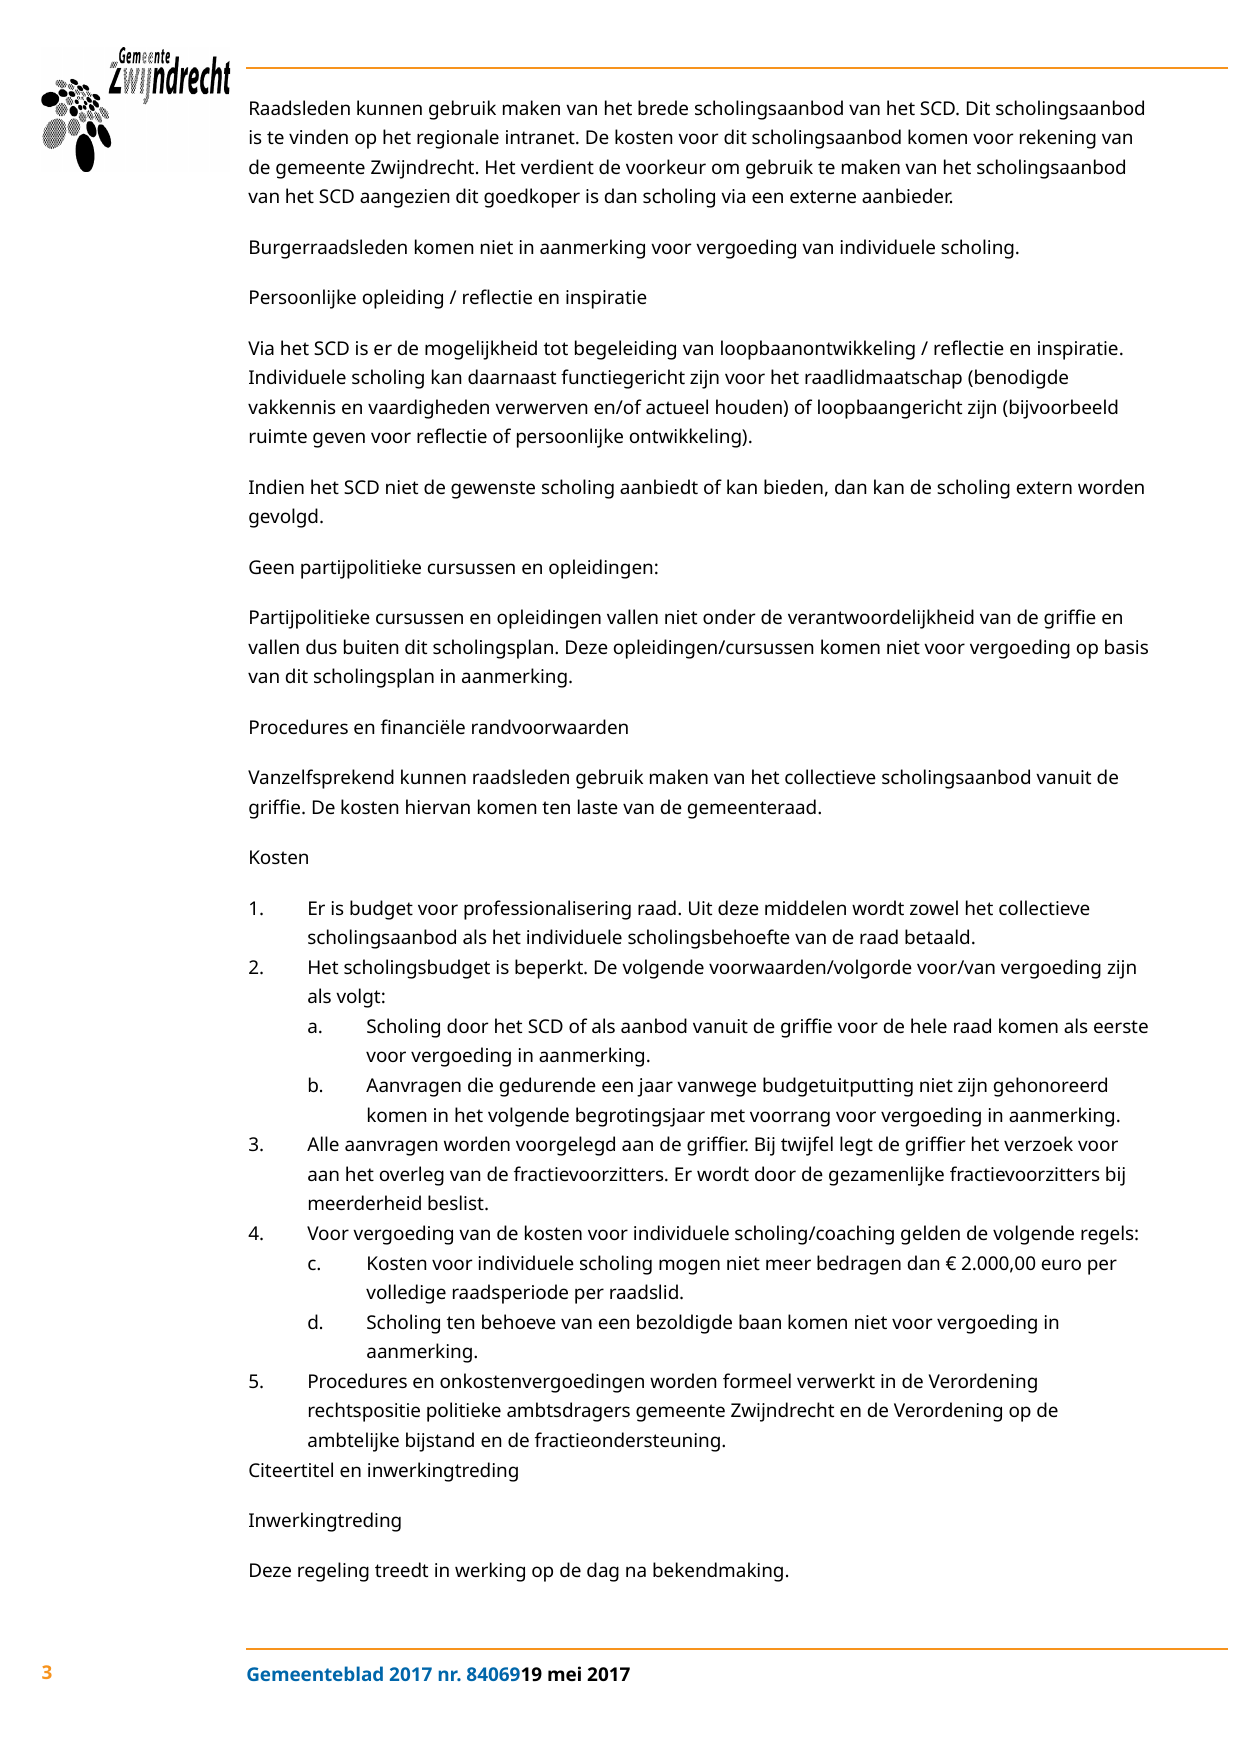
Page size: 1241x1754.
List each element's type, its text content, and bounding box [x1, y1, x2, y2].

text Persoonlijke opleiding / reflectie en inspiratie [248, 284, 1152, 310]
list Aanvragen die gedurende een jaar vanwege budgetuitputting niet zijn gehonoreerd komen in het volgende begrotingsjaar met voorrang voor vergoeding in aanmerking. [307, 1072, 1152, 1128]
text Procedures en financiële randvoorwaarden [248, 714, 1152, 740]
list Er is budget voor professionalisering raad. Uit deze middelen wordt zowel het collectieve scholingsaanbod als het individuele scholingsbehoefte van de raad betaald. [248, 895, 1152, 950]
picture [41, 47, 231, 172]
list Scholing ten behoeve van een bezoldigde baan komen niet voor vergoeding in aanmerking. [307, 1309, 1152, 1364]
text Partijpolitieke cursussen en opleidingen vallen niet onder de verantwoordelijkheid van de griffie en vallen dus buiten dit scholingsplan. Deze opleidingen/cursussen komen niet voor vergoeding op basis van dit scholingsplan in aanmerking. [248, 604, 1152, 689]
text Geen partijpolitieke cursussen en opleidingen: [248, 554, 1152, 580]
text Deze regeling treedt in werking op de dag na bekendmaking. [248, 1558, 1152, 1583]
list Procedures en onkostenvergoedingen worden formeel verwerkt in de Verordening rechtspositie politieke ambtsdragers gemeente Zwijndrecht en de Verordening op de ambtelijke bijstand en de fractieondersteuning. [248, 1368, 1152, 1453]
list Het scholingsbudget is beperkt. De volgende voorwaarden/volgorde voor/van vergoeding zijn als volgt: [248, 954, 1152, 1009]
text Kosten [248, 844, 1152, 870]
text Citeertitel en inwerkingtreding [248, 1457, 1152, 1483]
text Raadsleden kunnen gebruik maken van het brede scholingsaanbod van het SCD. Dit scholingsaanbod is te vinden op het regionale intranet. De kosten voor dit scholingsaanbod komen voor rekening van de gemeente Zwijndrecht. Het verdient de voorkeur om gebruik te maken van het scholingsaanbod van het SCD aangezien dit goedkoper is dan scholing via een externe aanbieder. [248, 95, 1152, 209]
text Via het SCD is er de mogelijkheid tot begeleiding van loopbaanontwikkeling / reflectie en inspiratie. Individuele scholing kan daarnaast functiegericht zijn voor het raadlidmaatschap (benodigde vakkennis en vaardigheden verwerven en/of actueel houden) of loopbaangericht zijn (bijvoorbeeld ruimte geven voor reflectie of persoonlijke ontwikkeling). [248, 335, 1152, 449]
text Inwerkingtreding [248, 1507, 1152, 1533]
text Indien het SCD niet de gewenste scholing aanbiedt of kan bieden, dan kan de scholing extern worden gevolgd. [248, 474, 1152, 529]
text Vanzelfsprekend kunnen raadsleden gebruik maken van het collectieve scholingsaanbod vanuit de griffie. De kosten hiervan komen ten laste van de gemeenteraad. [248, 764, 1152, 820]
list Alle aanvragen worden voorgelegd aan de griffier. Bij twijfel legt de griffier het verzoek voor aan het overleg van de fractievoorzitters. Er wordt door de gezamenlijke fractievoorzitters bij meerderheid beslist. [248, 1131, 1152, 1216]
list Voor vergoeding van de kosten voor individuele scholing/coaching gelden de volgende regels: [248, 1220, 1152, 1246]
text Burgerraadsleden komen niet in aanmerking voor vergoeding van individuele scholing. [248, 234, 1152, 260]
list Kosten voor individuele scholing mogen niet meer bedragen dan € 2.000,00 euro per volledige raadsperiode per raadslid. [307, 1250, 1152, 1305]
list Scholing door het SCD of als aanbod vanuit de griffie voor de hele raad komen als eerste voor vergoeding in aanmerking. [307, 1013, 1152, 1068]
